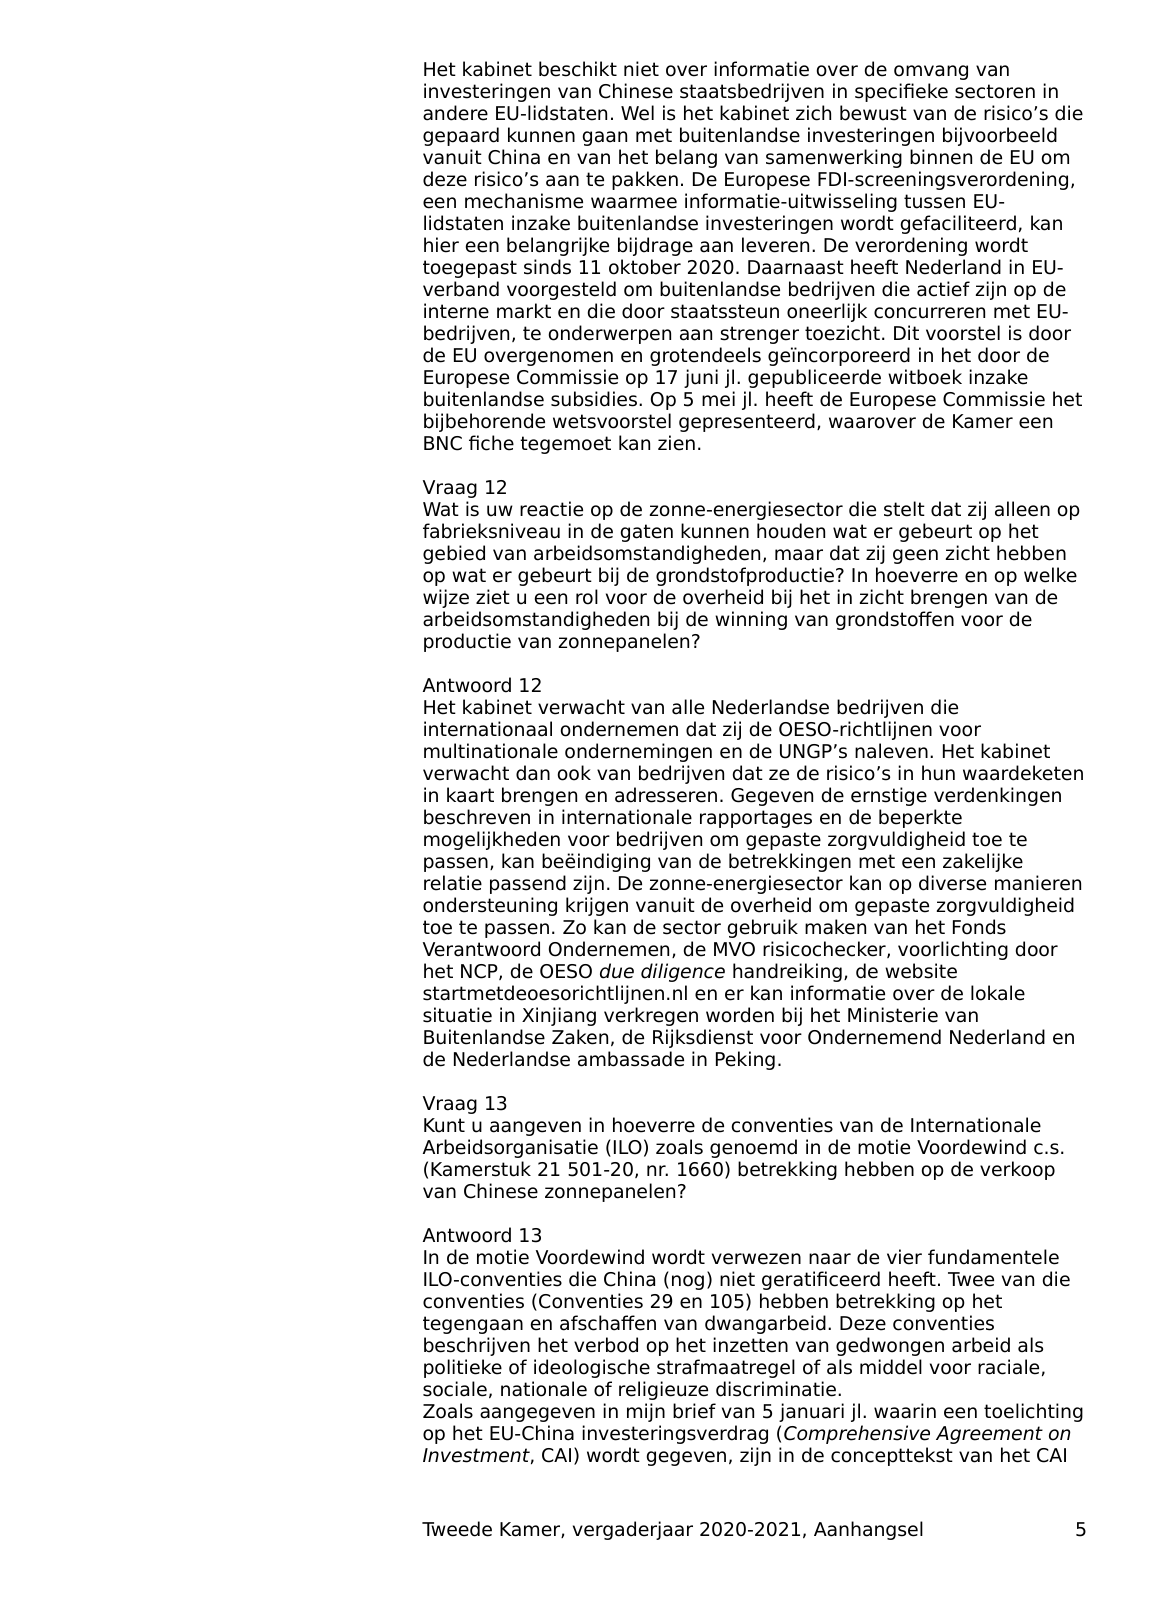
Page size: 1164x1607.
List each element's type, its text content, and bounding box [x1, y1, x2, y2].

text Vraag 13 [422, 1093, 1087, 1115]
text Wat is uw reactie op de zonne-energiesector die stelt dat zij alleen op fabrieksniveau in de gaten kunnen houden wat er gebeurt op het gebied van arbeidsomstandigheden, maar dat zij geen zicht hebben op wat er gebeurt bij de grondstofproductie? In hoeverre en op welke wijze ziet u een rol voor de overheid bij het in zicht brengen van de arbeidsomstandigheden bij de winning van grondstoffen voor de productie van zonnepanelen? [422, 499, 1087, 653]
text Antwoord 13 [422, 1225, 1087, 1247]
text Kunt u aangeven in hoeverre de conventies van de Internationale Arbeidsorganisatie (ILO) zoals genoemd in de motie Voordewind c.s. (Kamerstuk 21 501-20, nr. 1660) betrekking hebben op de verkoop van Chinese zonnepanelen? [422, 1115, 1087, 1203]
text Zoals aangegeven in mijn brief van 5 januari jl. waarin een toelichting op het EU-China investeringsverdrag (Comprehensive Agreement on Investment, CAI) wordt gegeven, zijn in de concepttekst van het CAI [422, 1401, 1087, 1467]
text Het kabinet beschikt niet over informatie over de omvang van investeringen van Chinese staatsbedrijven in specifieke sectoren in andere EU-lidstaten. Wel is het kabinet zich bewust van de risico’s die gepaard kunnen gaan met buitenlandse investeringen bijvoorbeeld vanuit China en van het belang van samenwerking binnen de EU om deze risico’s aan te pakken. De Europese FDI-screeningsverordening, een mechanisme waarmee informatie-uitwisseling tussen EU-lidstaten inzake buitenlandse investeringen wordt gefaciliteerd, kan hier een belangrijke bijdrage aan leveren. De verordening wordt toegepast sinds 11 oktober 2020. Daarnaast heeft Nederland in EU-verband voorgesteld om buitenlandse bedrijven die actief zijn op de interne markt en die door staatssteun oneerlijk concurreren met EU-bedrijven, te onderwerpen aan strenger toezicht. Dit voorstel is door de EU overgenomen en grotendeels geïncorporeerd in het door de Europese Commissie op 17 juni jl. gepubliceerde witboek inzake buitenlandse subsidies. Op 5 mei jl. heeft de Europese Commissie het bijbehorende wetsvoorstel gepresenteerd, waarover de Kamer een BNC fiche tegemoet kan zien. [422, 59, 1087, 455]
text Antwoord 12 [422, 675, 1087, 697]
text Vraag 12 [422, 477, 1087, 499]
text Het kabinet verwacht van alle Nederlandse bedrijven die internationaal ondernemen dat zij de OESO-richtlijnen voor multinationale ondernemingen en de UNGP’s naleven. Het kabinet verwacht dan ook van bedrijven dat ze de risico’s in hun waardeketen in kaart brengen en adresseren. Gegeven de ernstige verdenkingen beschreven in internationale rapportages en de beperkte mogelijkheden voor bedrijven om gepaste zorgvuldigheid toe te passen, kan beëindiging van de betrekkingen met een zakelijke relatie passend zijn. De zonne-energiesector kan op diverse manieren ondersteuning krijgen vanuit de overheid om gepaste zorgvuldigheid toe te passen. Zo kan de sector gebruik maken van het Fonds Verantwoord Ondernemen, de MVO risicochecker, voorlichting door het NCP, de OESO due diligence handreiking, de website startmetdeoesorichtlijnen.nl en er kan informatie over de lokale situatie in Xinjiang verkregen worden bij het Ministerie van Buitenlandse Zaken, de Rijksdienst voor Ondernemend Nederland en de Nederlandse ambassade in Peking. [422, 697, 1087, 1071]
text In de motie Voordewind wordt verwezen naar de vier fundamentele ILO-conventies die China (nog) niet geratificeerd heeft. Twee van die conventies (Conventies 29 en 105) hebben betrekking op het tegengaan en afschaffen van dwangarbeid. Deze conventies beschrijven het verbod op het inzetten van gedwongen arbeid als politieke of ideologische strafmaatregel of als middel voor raciale, sociale, nationale of religieuze discriminatie. [422, 1247, 1087, 1401]
